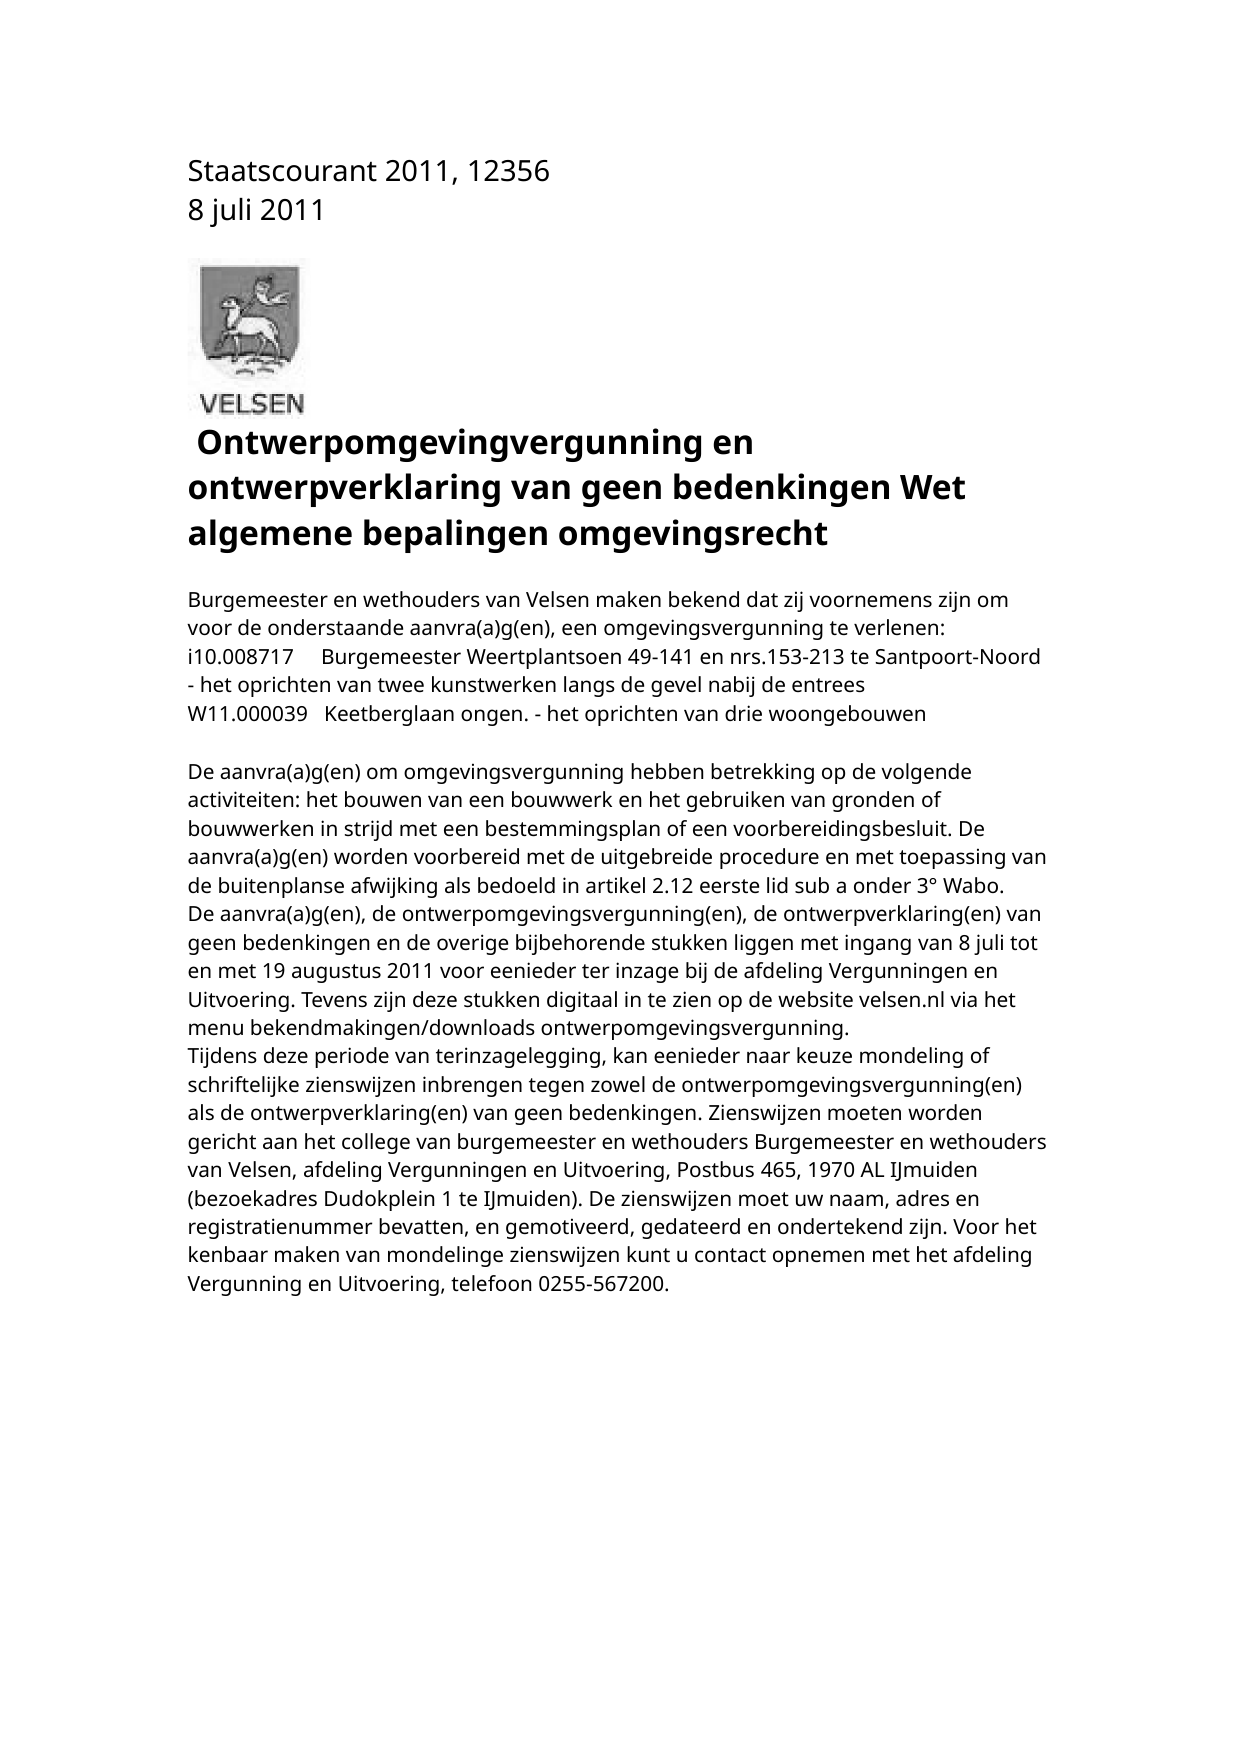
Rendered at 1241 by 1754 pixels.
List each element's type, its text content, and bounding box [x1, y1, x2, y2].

text De aanvra(a)g(en), de ontwerpomgevingsvergunning(en), de ontwerpverklaring(en) van geen bedenkingen en de overige bijbehorende stukken liggen met ingang van 8 juli tot en met 19 augustus 2011 voor eenieder ter inzage bij de afdeling Vergunningen en Uitvoering. Tevens zijn deze stukken digitaal in te zien op de website velsen.nl via het menu bekendmakingen/downloads ontwerpomgevingsvergunning. [187, 899, 1053, 1042]
text De aanvra(a)g(en) om omgevingsvergunning hebben betrekking op de volgende activiteiten: het bouwen van een bouwwerk en het gebruiken van gronden of bouwwerken in strijd met een bestemmingsplan of een voorbereidingsbesluit. De aanvra(a)g(en) worden voorbereid met de uitgebreide procedure en met toepassing van de buitenplanse afwijking als bedoeld in artikel 2.12 eerste lid sub a onder 3° Wabo. [187, 757, 1053, 899]
text Tijdens deze periode van terinzagelegging, kan eenieder naar keuze mondeling of schriftelijke zienswijzen inbrengen tegen zowel de ontwerpomgevingsvergunning(en) als de ontwerpverklaring(en) van geen bedenkingen. Zienswijzen moeten worden gericht aan het college van burgemeester en wethouders Burgemeester en wethouders van Velsen, afdeling Vergunningen en Uitvoering, Postbus 465, 1970 AL IJmuiden (bezoekadres Dudokplein 1 te IJmuiden). De zienswijzen moet uw naam, adres en registratienummer bevatten, en gemotiveerd, gedateerd en ondertekend zijn. Voor het kenbaar maken van mondelinge zienswijzen kunt u contact opnemen met het afdeling Vergunning en Uitvoering, telefoon 0255-567200. [187, 1042, 1053, 1297]
text Staatscourant 2011, 12356 [187, 150, 1053, 190]
text W11.000039 Keetberglaan ongen. - het oprichten van drie woongebouwen [187, 699, 1053, 727]
text Burgemeester en wethouders van Velsen maken bekend dat zij voornemens zijn om voor de onderstaande aanvra(a)g(en), een omgevingsvergunning te verlenen: [187, 585, 1053, 642]
text 8 juli 2011 [187, 190, 1053, 229]
text i10.008717 Burgemeester Weertplantsoen 49-141 en nrs.153-213 te Santpoort-Noord - het oprichten van twee kunstwerken langs de gevel nabij de entrees [187, 642, 1053, 699]
picture [187, 258, 312, 419]
subtitle Ontwerpomgevingvergunning en ontwerpverklaring van geen bedenkingen Wet algemene bepalingen omgevingsrecht [187, 271, 1053, 555]
